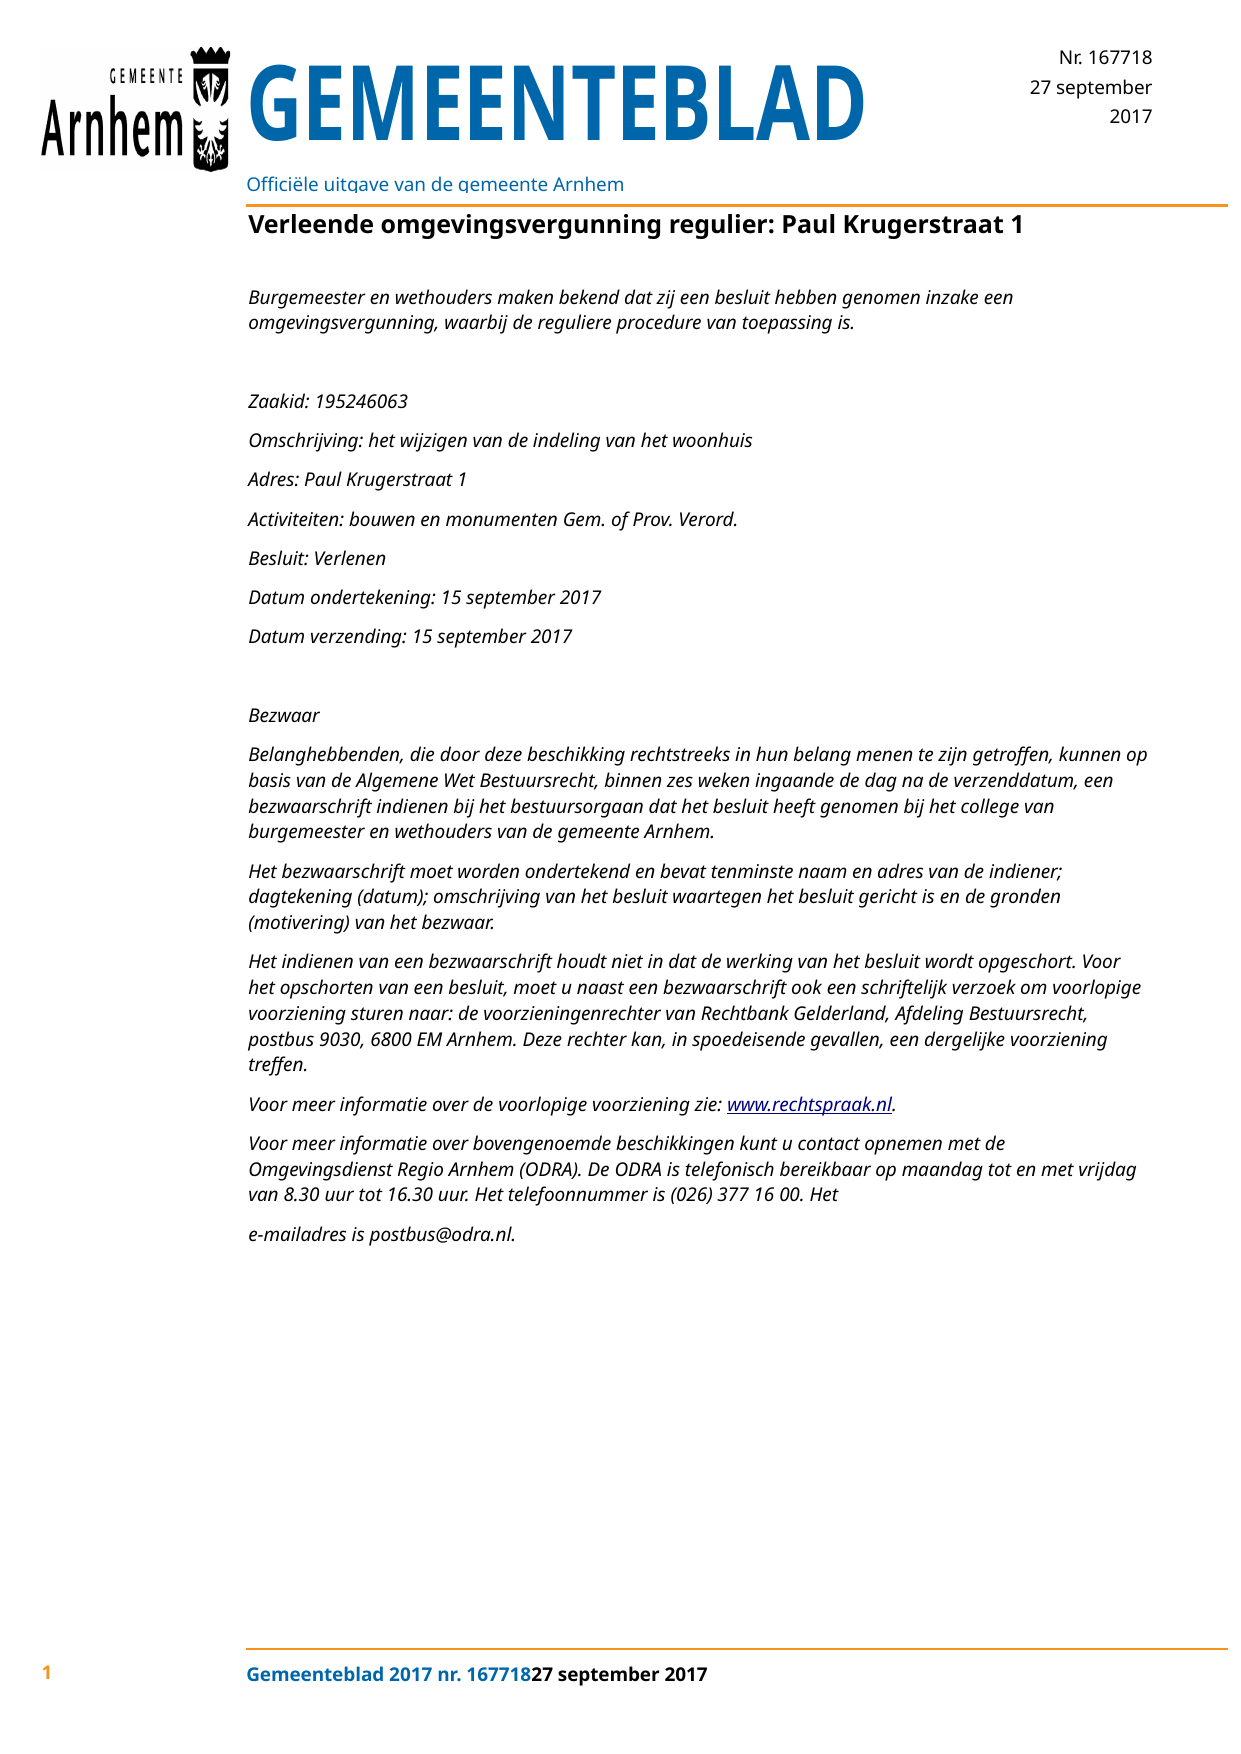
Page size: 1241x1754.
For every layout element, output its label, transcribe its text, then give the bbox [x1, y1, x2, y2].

text Datum verzending: 15 september 2017 [248, 624, 1152, 649]
text Adres: Paul Krugerstraat 1 [248, 467, 1152, 492]
text Voor meer informatie over de voorlopige voorziening zie: www.rechtspraak.nl. [248, 1091, 1152, 1117]
text Zaakid: 195246063 [248, 388, 1152, 414]
text Datum ondertekening: 15 september 2017 [248, 584, 1152, 610]
text Besluit: Verlenen [248, 545, 1152, 571]
text Belanghebbenden, die door deze beschikking rechtstreeks in hun belang menen te zijn getroffen, kunnen op basis van de Algemene Wet Bestuursrecht, binnen zes weken ingaande de dag na de verzenddatum, een bezwaarschrift indienen bij het bestuursorgaan dat het besluit heeft genomen bij het college van burgemeester en wethouders van de gemeente Arnhem. [248, 742, 1152, 844]
text Activiteiten: bouwen en monumenten Gem. of Prov. Verord. [248, 506, 1152, 532]
picture [41, 47, 231, 172]
text e-mailadres is postbus@odra.nl. [248, 1221, 1152, 1247]
text Het bezwaarschrift moet worden ondertekend en bevat tenminste naam en adres van de indiener; dagtekening (datum); omschrijving van het besluit waartegen het besluit gericht is en de gronden (motivering) van het bezwaar. [248, 858, 1152, 935]
text Omschrijving: het wijzigen van de indeling van het woonhuis [248, 427, 1152, 453]
text Bezwaar [248, 702, 1152, 728]
text Voor meer informatie over bovengenoemde beschikkingen kunt u contact opnemen met de Omgevingsdienst Regio Arnhem (ODRA). De ODRA is telefonisch bereikbaar op maandag tot en met vrijdag van 8.30 uur tot 16.30 uur. Het telefoonnummer is (026) 377 16 00. Het [248, 1130, 1152, 1207]
text Het indienen van een bezwaarschrift houdt niet in dat de werking van het besluit wordt opgeschort. Voor het opschorten van een besluit, moet u naast een bezwaarschrift ook een schriftelijk verzoek om voorlopige voorziening sturen naar: de voorzieningenrechter van Rechtbank Gelderland, Afdeling Bestuursrecht, postbus 9030, 6800 EM Arnhem. Deze rechter kan, in spoedeisende gevallen, een dergelijke voorziening treffen. [248, 949, 1152, 1077]
text Burgemeester en wethouders maken bekend dat zij een besluit hebben genomen inzake een omgevingsvergunning, waarbij de reguliere procedure van toepassing is. [248, 284, 1152, 335]
text Verleende omgevingsvergunning regulier: Paul Krugerstraat 1 [248, 207, 1152, 241]
